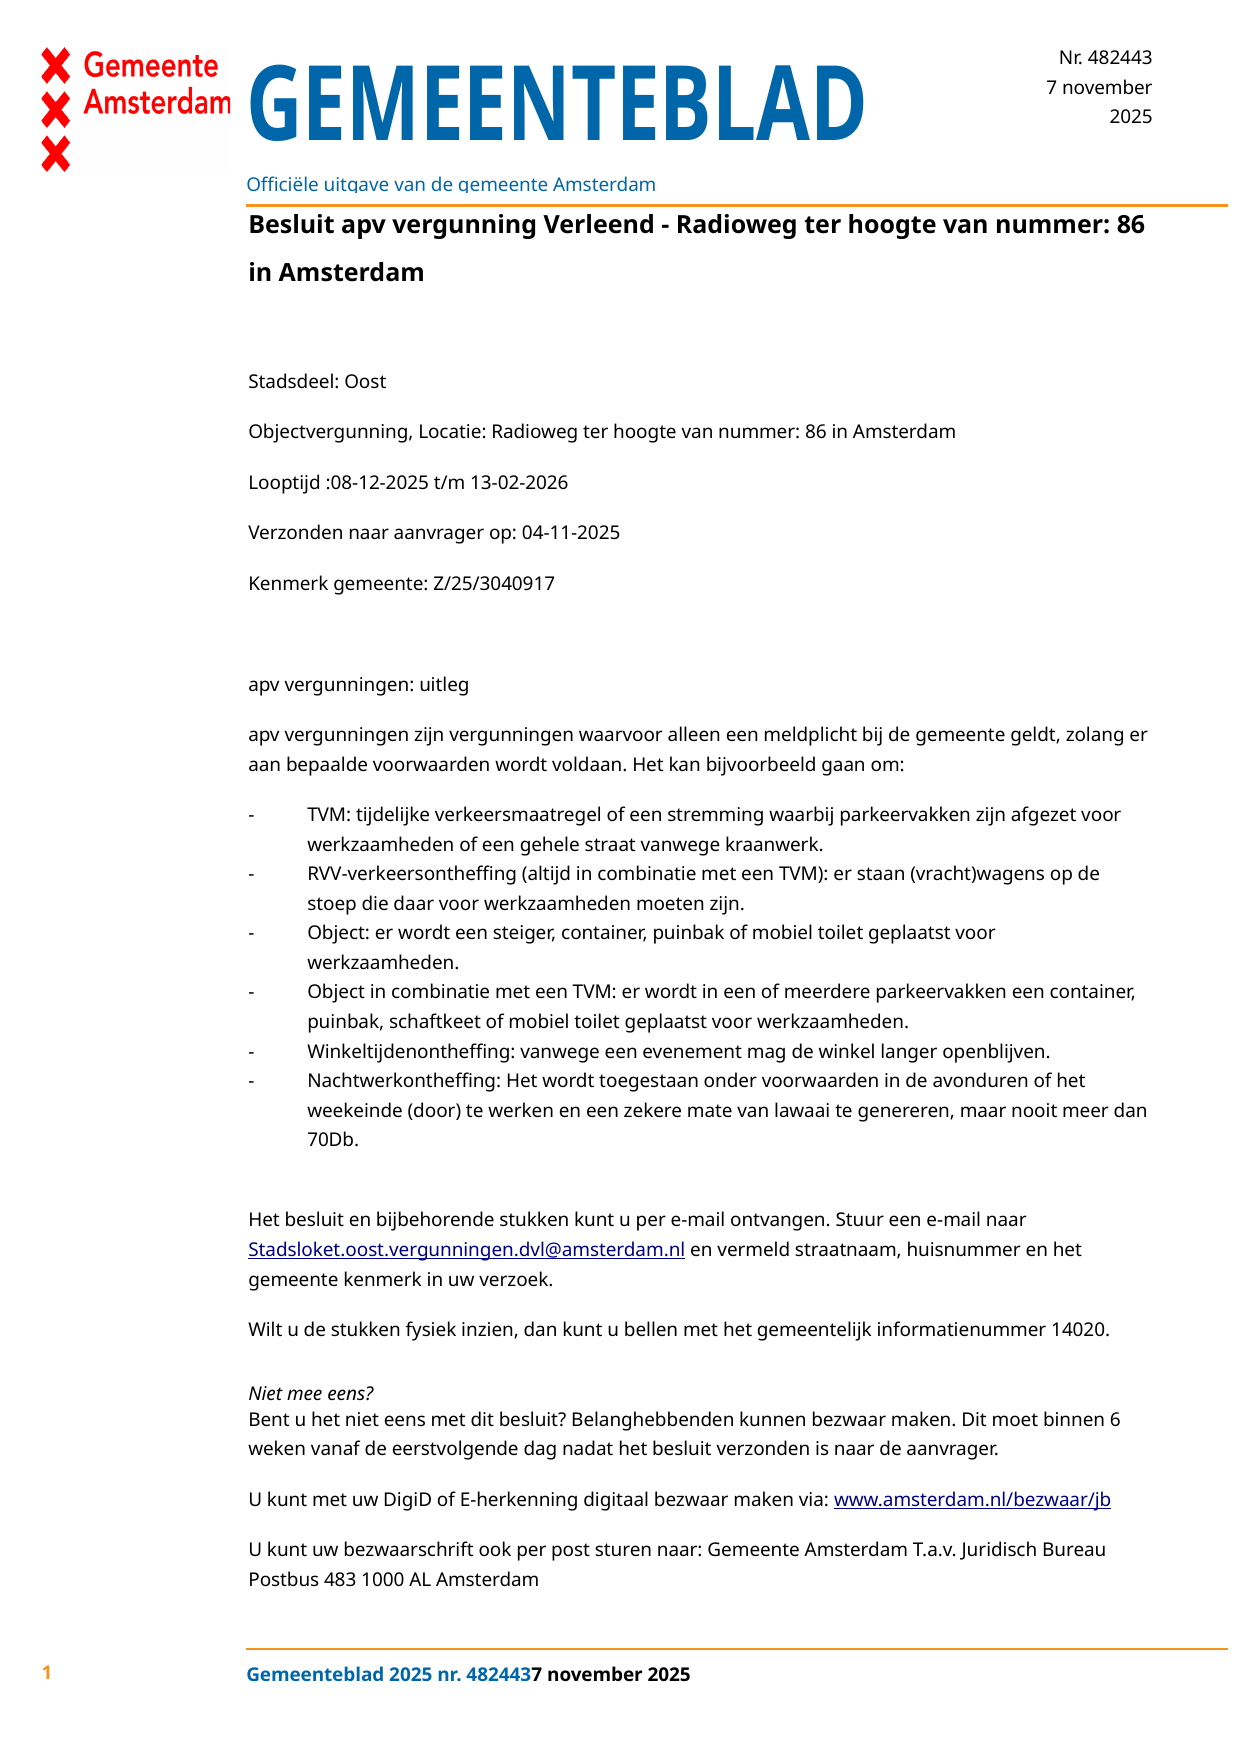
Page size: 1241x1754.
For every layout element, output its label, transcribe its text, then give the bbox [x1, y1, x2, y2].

text Looptijd :08-12-2025 t/m 13-02-2026 [248, 469, 1152, 495]
text Besluit apv vergunning Verleend - Radioweg ter hoogte van nummer: 86 in Amsterdam [248, 207, 1152, 288]
text Verzonden naar aanvrager op: 04-11-2025 [248, 519, 1152, 545]
list Object: er wordt een steiger, container, puinbak of mobiel toilet geplaatst voor werkzaamheden. [248, 919, 1152, 975]
list Object in combinatie met een TVM: er wordt in een of meerdere parkeervakken een container, puinbak, schaftkeet of mobiel toilet geplaatst voor werkzaamheden. [248, 979, 1152, 1034]
text apv vergunningen zijn vergunningen waarvoor alleen een meldplicht bij de gemeente geldt, zolang er aan bepaalde voorwaarden wordt voldaan. Het kan bijvoorbeeld gaan om: [248, 721, 1152, 777]
text Stadsdeel: Oost [248, 368, 1152, 394]
text Niet mee eens? [248, 1380, 1152, 1406]
text Kenmerk gemeente: Z/25/3040917 [248, 570, 1152, 596]
list TVM: tijdelijke verkeersmaatregel of een stremming waarbij parkeervakken zijn afgezet voor werkzaamheden of een gehele straat vanwege kraanwerk. [248, 801, 1152, 857]
list RVV-verkeersontheffing (altijd in combinatie met een TVM): er staan (vracht)wagens op de stoep die daar voor werkzaamheden moeten zijn. [248, 860, 1152, 916]
text Objectvergunning, Locatie: Radioweg ter hoogte van nummer: 86 in Amsterdam [248, 419, 1152, 444]
list Winkeltijdenontheffing: vanwege een evenement mag de winkel langer openblijven. [248, 1038, 1152, 1064]
text Bent u het niet eens met dit besluit? Belanghebbenden kunnen bezwaar maken. Dit moet binnen 6 weken vanaf de eerstvolgende dag nadat het besluit verzonden is naar de aanvrager. [248, 1406, 1152, 1461]
list Nachtwerkontheffing: Het wordt toegestaan onder voorwaarden in de avonduren of het weekeinde (door) te werken en een zekere mate van lawaai te genereren, maar nooit meer dan 70Db. [248, 1067, 1152, 1152]
text U kunt uw bezwaarschrift ook per post sturen naar: Gemeente Amsterdam T.a.v. Juridisch Bureau Postbus 483 1000 AL Amsterdam [248, 1536, 1152, 1592]
picture [41, 47, 231, 172]
text Wilt u de stukken fysiek inzien, dan kunt u bellen met het gemeentelijk informatienummer 14020. [248, 1316, 1152, 1342]
text apv vergunningen: uitleg [248, 671, 1152, 697]
text Het besluit en bijbehorende stukken kunt u per e-mail ontvangen. Stuur een e-mail naar Stadsloket.oost.vergunningen.dvl@amsterdam.nl en vermeld straatnaam, huisnummer en het gemeente kenmerk in uw verzoek. [248, 1207, 1152, 1292]
text U kunt met uw DigiD of E-herkenning digitaal bezwaar maken via: www.amsterdam.nl/bezwaar/jb [248, 1486, 1152, 1512]
